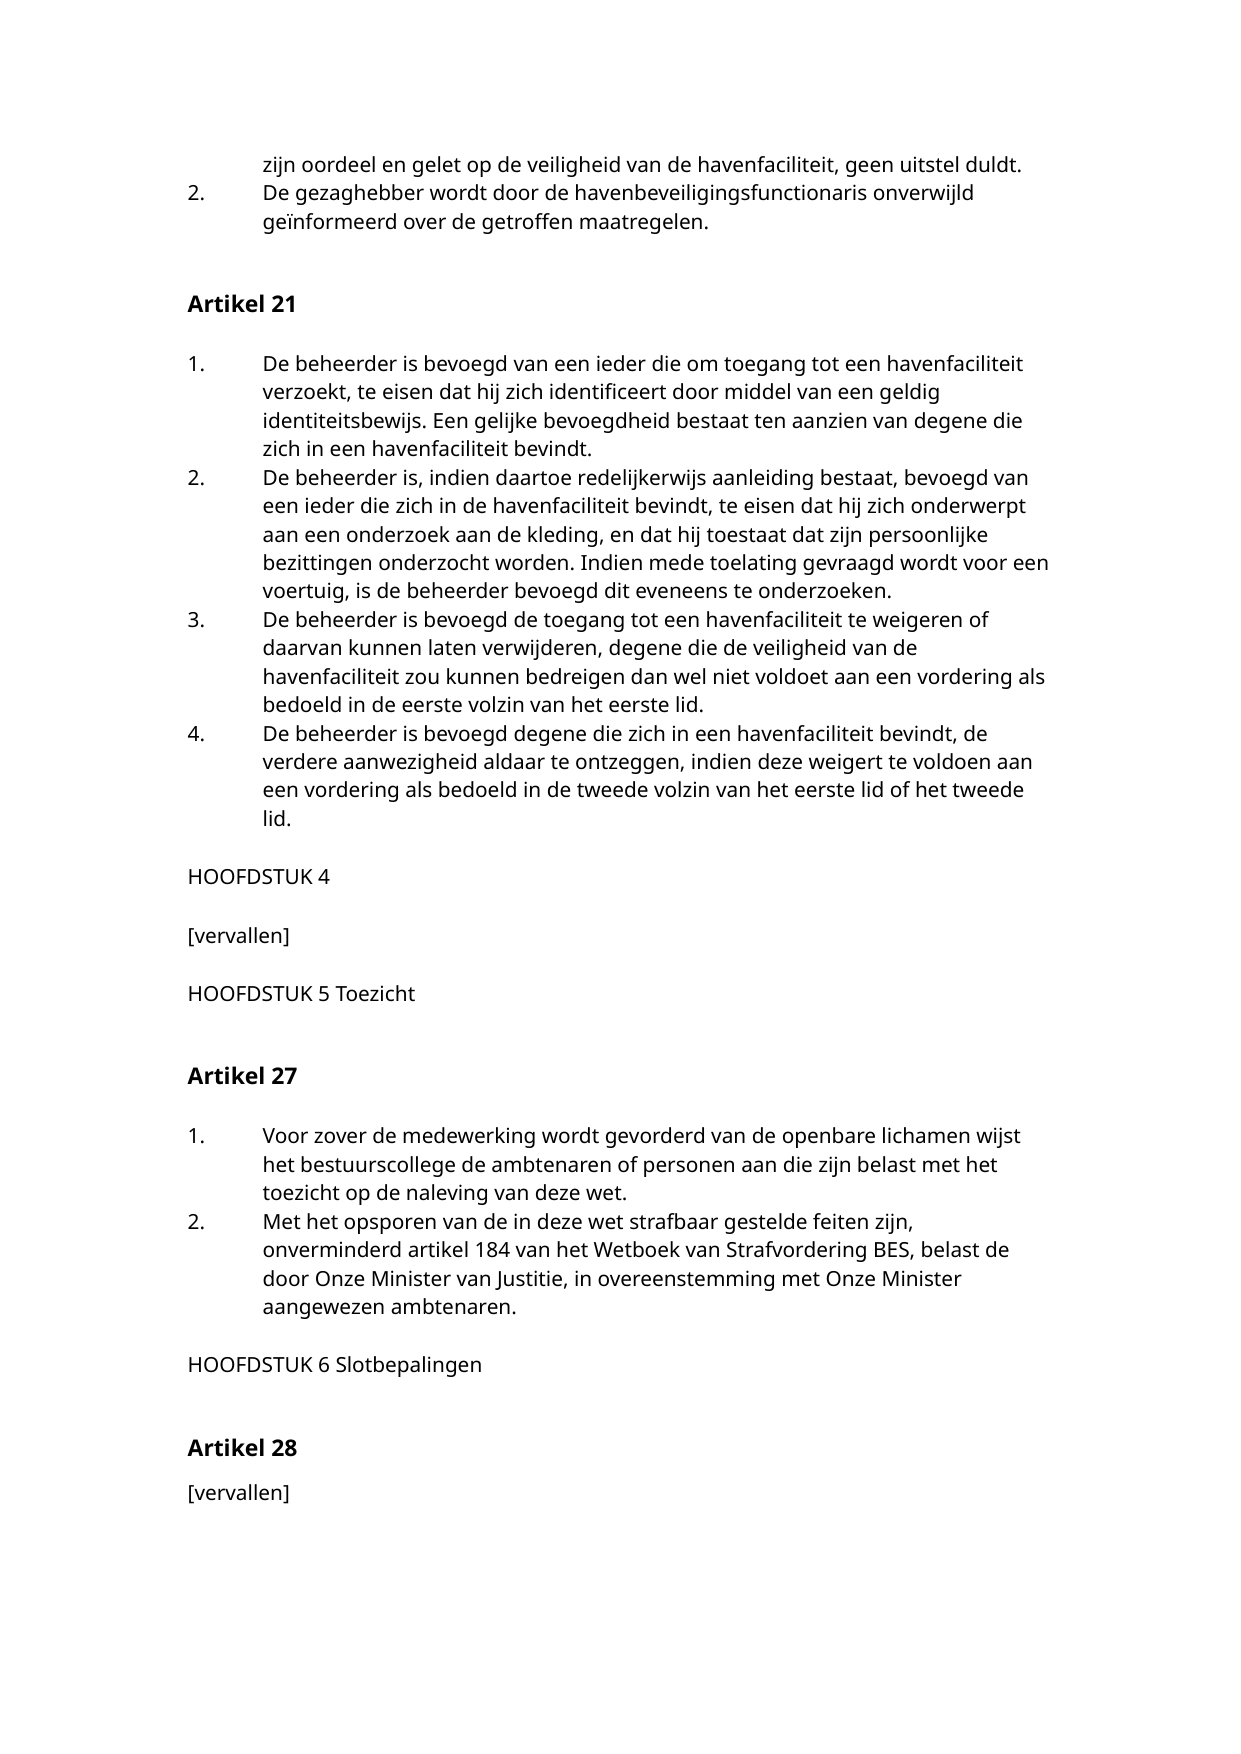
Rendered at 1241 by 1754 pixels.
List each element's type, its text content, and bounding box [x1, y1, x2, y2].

subtitle Artikel 28 [187, 1432, 1053, 1463]
text [vervallen] [187, 921, 1053, 949]
list De beheerder is bevoegd degene die zich in een havenfaciliteit bevindt, de verdere aanwezigheid aldaar te ontzeggen, indien deze weigert te voldoen aan een vordering als bedoeld in de tweede volzin van het eerste lid of het tweede lid. [187, 719, 1053, 832]
subtitle HOOFDSTUK 6 Slotbepalingen [187, 1351, 1053, 1379]
list Met het opsporen van de in deze wet strafbaar gestelde feiten zijn, onverminderd artikel 184 van het Wetboek van Strafvordering BES, belast de door Onze Minister van Justitie, in overeenstemming met Onze Minister aangewezen ambtenaren. [187, 1207, 1053, 1321]
subtitle HOOFDSTUK 5 Toezicht [187, 979, 1053, 1008]
list De beheerder is bevoegd van een ieder die om toegang tot een havenfaciliteit verzoekt, te eisen dat hij zich identificeert door middel van een geldig identiteitsbewijs. Een gelijke bevoegdheid bestaat ten aanzien van degene die zich in een havenfaciliteit bevindt. [187, 349, 1053, 463]
subtitle Artikel 21 [187, 288, 1053, 319]
subtitle Artikel 27 [187, 1060, 1053, 1092]
list zijn oordeel en gelet op de veiligheid van de havenfaciliteit, geen uitstel duldt. [187, 150, 1053, 178]
list De beheerder is bevoegd de toegang tot een havenfaciliteit te weigeren of daarvan kunnen laten verwijderen, degene die de veiligheid van de havenfaciliteit zou kunnen bedreigen dan wel niet voldoet aan een vordering als bedoeld in de eerste volzin van het eerste lid. [187, 605, 1053, 719]
subtitle HOOFDSTUK 4 [187, 862, 1053, 891]
list Voor zover de medewerking wordt gevorderd van de openbare lichamen wijst het bestuurscollege de ambtenaren of personen aan die zijn belast met het toezicht op de naleving van deze wet. [187, 1122, 1053, 1207]
text [vervallen] [187, 1478, 1053, 1506]
list De gezaghebber wordt door de havenbeveiligingsfunctionaris onverwijld geïnformeerd over de getroffen maatregelen. [187, 178, 1053, 235]
list De beheerder is, indien daartoe redelijkerwijs aanleiding bestaat, bevoegd van een ieder die zich in de havenfaciliteit bevindt, te eisen dat hij zich onderwerpt aan een onderzoek aan de kleding, en dat hij toestaat dat zijn persoonlijke bezittingen onderzocht worden. Indien mede toelating gevraagd wordt voor een voertuig, is de beheerder bevoegd dit eveneens te onderzoeken. [187, 463, 1053, 605]
